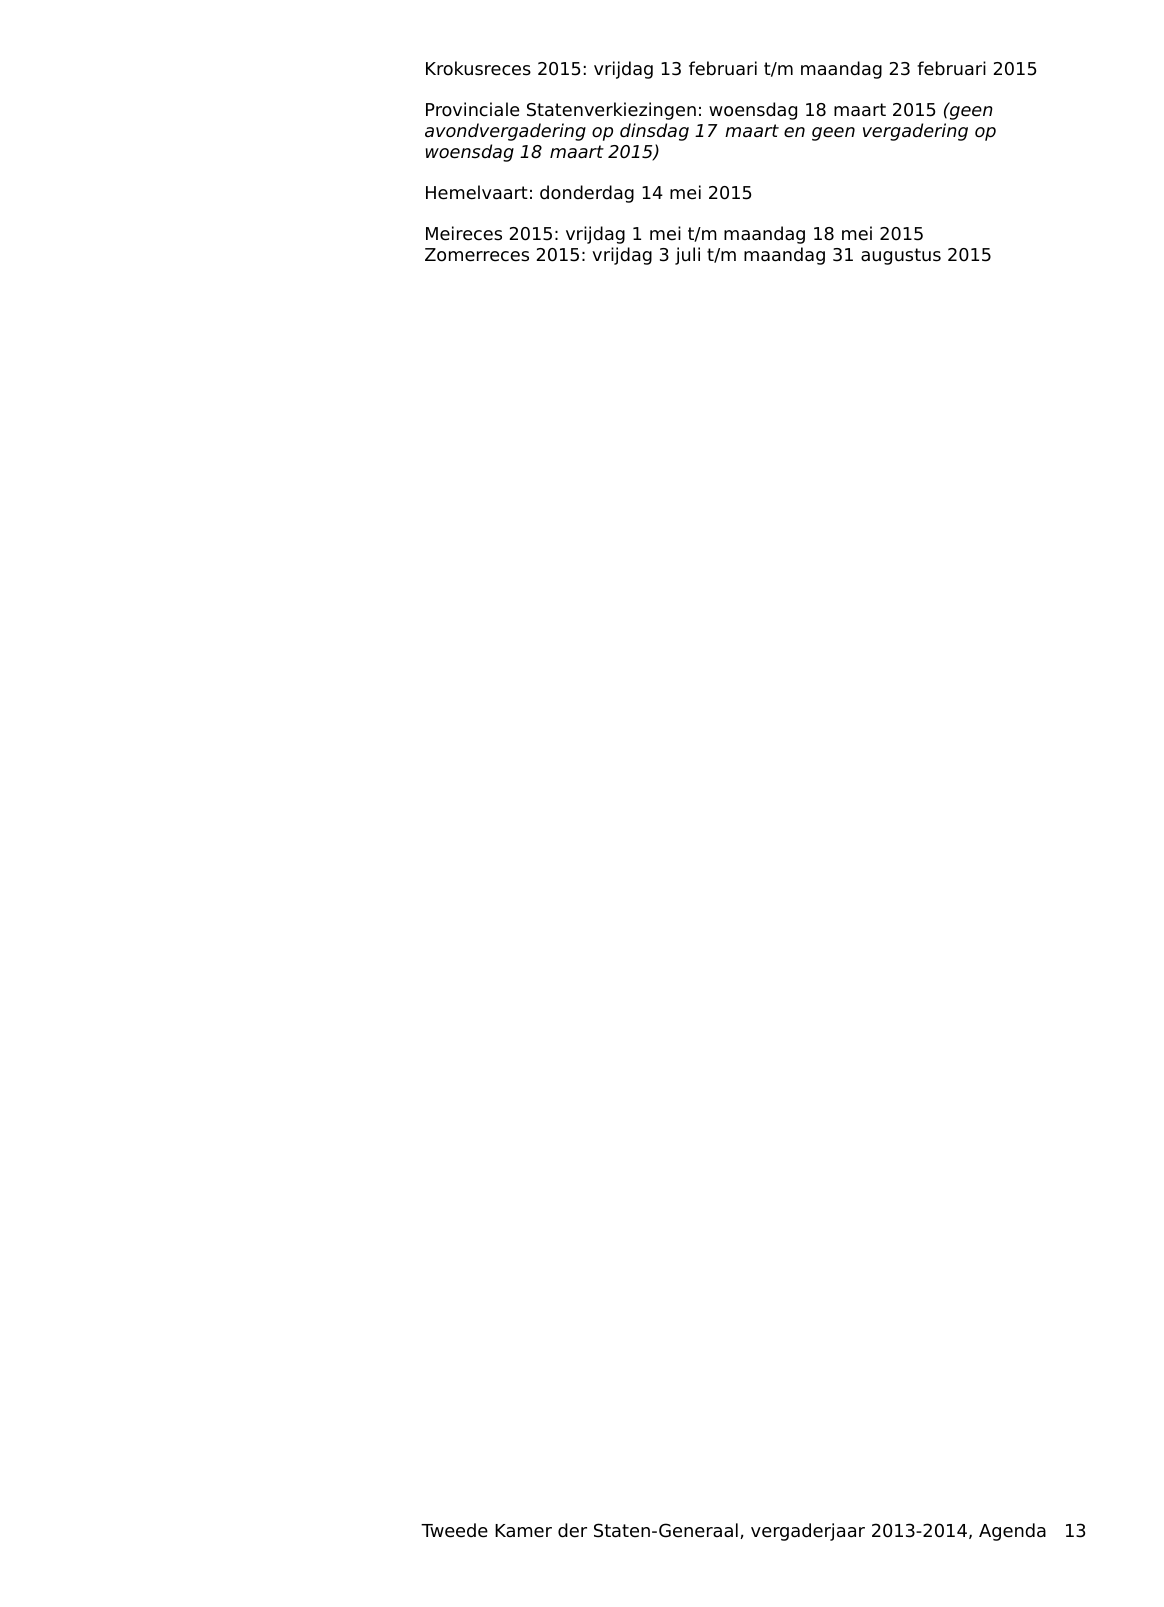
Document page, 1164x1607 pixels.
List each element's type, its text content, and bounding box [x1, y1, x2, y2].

table_cell [401, 183, 418, 203]
table_cell [77, 162, 401, 183]
table_cell [401, 59, 418, 80]
table_cell Krokusreces 2015: vrijdag 13 februari t/m maandag 23 februari 2015 [418, 59, 1087, 80]
table_cell [418, 162, 1087, 183]
table_cell [418, 80, 1087, 100]
table_cell [77, 224, 401, 245]
table_cell [77, 59, 401, 80]
table_cell [77, 100, 401, 162]
table_cell [401, 204, 418, 224]
table_cell Meireces 2015: vrijdag 1 mei t/m maandag 18 mei 2015 [418, 224, 1087, 245]
table_cell [77, 245, 401, 265]
table_cell [401, 100, 418, 162]
table_cell [77, 183, 401, 203]
table_cell [401, 162, 418, 183]
table_cell [77, 80, 401, 100]
table_cell Zomerreces 2015: vrijdag 3 juli t/m maandag 31 augustus 2015 [418, 245, 1087, 265]
table_cell [401, 80, 418, 100]
table_cell [418, 204, 1087, 224]
table_cell Provinciale Statenverkiezingen: woensdag 18 maart 2015 (geen avondvergadering op dinsdag 17 maart en geen vergadering op woensdag 18 maart 2015) [418, 100, 1087, 162]
table_cell [401, 224, 418, 245]
table_cell [77, 204, 401, 224]
table_cell [401, 245, 418, 265]
table_cell Hemelvaart: donderdag 14 mei 2015 [418, 183, 1087, 203]
